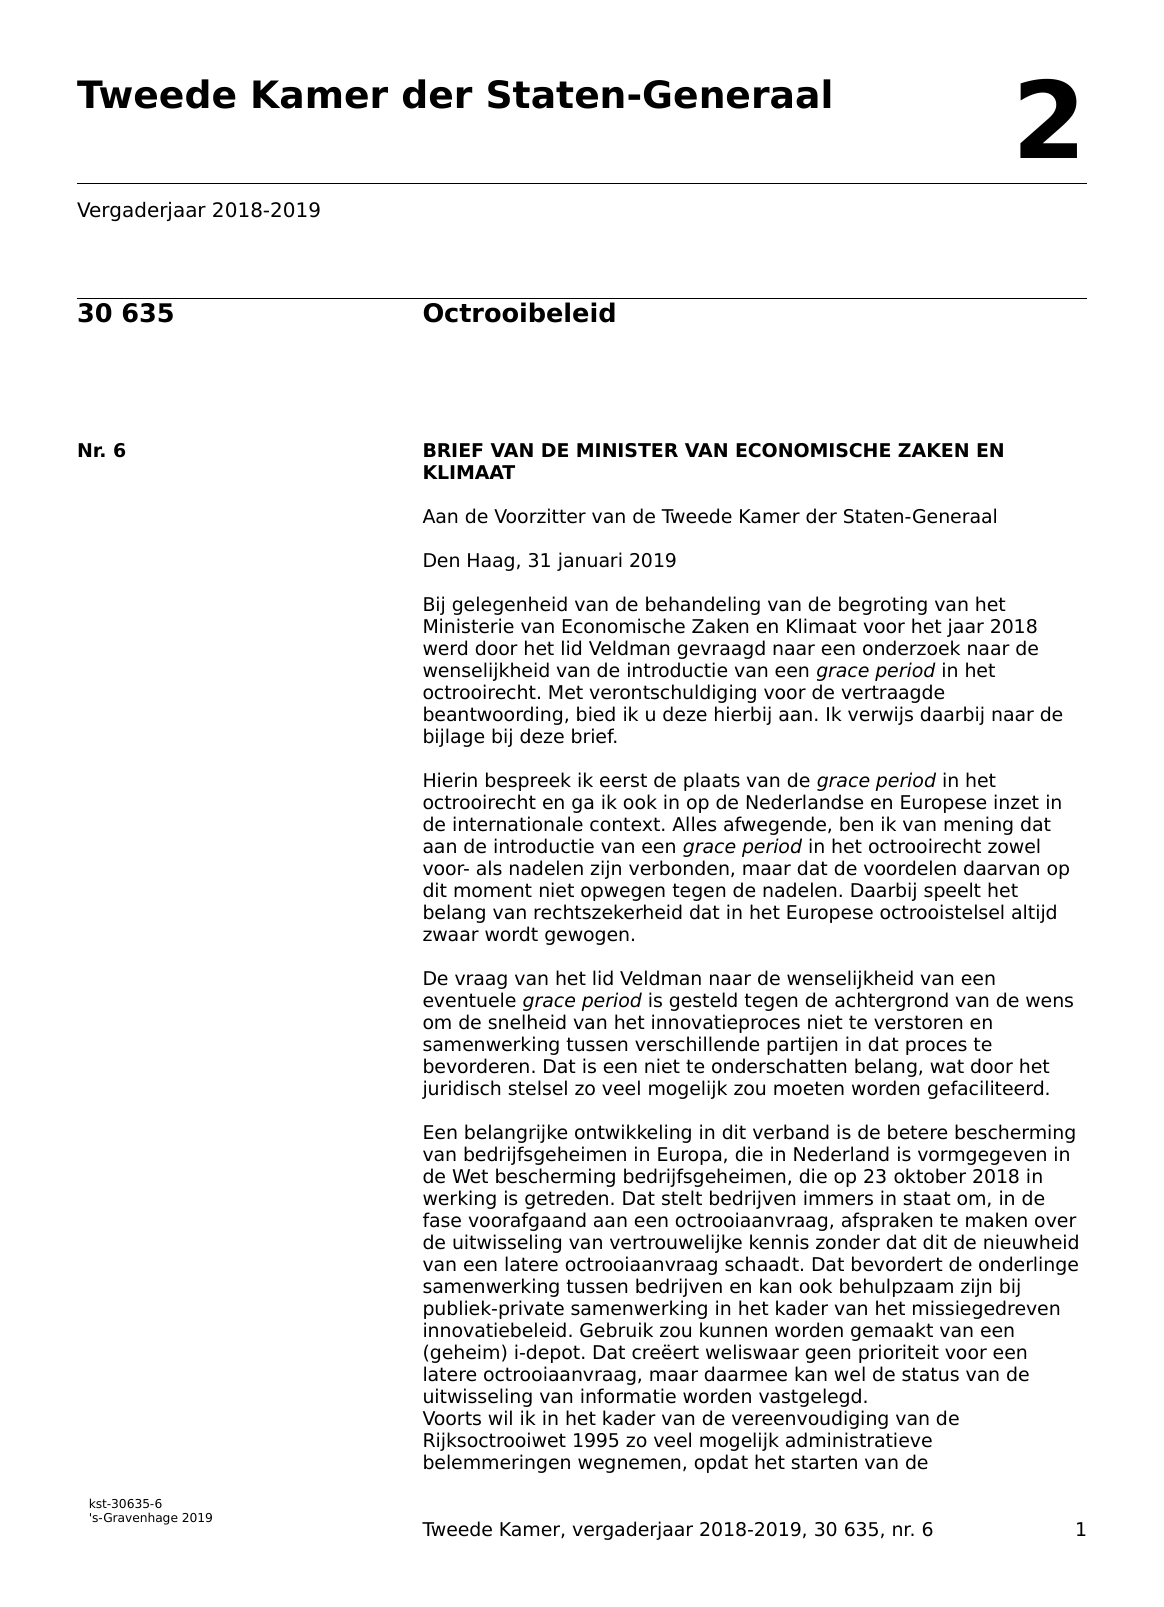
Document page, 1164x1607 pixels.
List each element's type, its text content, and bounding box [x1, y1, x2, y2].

subtitle 30 635 Octrooibeleid [77, 299, 1087, 329]
text kst-30635-6 [88, 1497, 323, 1511]
subtitle Nr. 6 BRIEF VAN DE MINISTER VAN ECONOMISCHE ZAKEN EN KLIMAAT [77, 440, 1087, 484]
text Aan de Voorzitter van de Tweede Kamer der Staten-Generaal [422, 506, 1087, 528]
table_cell Vergaderjaar 2018-2019 [77, 184, 1087, 298]
text Hierin bespreek ik eerst de plaats van de grace period in het octrooirecht en ga ik ook in op de Nederlandse en Europese inzet in de internationale context. Alles afwegende, ben ik van mening dat aan de introductie van een grace period in het octrooirecht zowel voor- als nadelen zijn verbonden, maar dat de voordelen daarvan op dit moment niet opwegen tegen de nadelen. Daarbij speelt het belang van rechtszekerheid dat in het Europese octrooistelsel altijd zwaar wordt gewogen. [422, 770, 1087, 946]
text Voorts wil ik in het kader van de vereenvoudiging van de Rijksoctrooiwet 1995 zo veel mogelijk administratieve belemmeringen wegnemen, opdat het starten van de [422, 1408, 1087, 1474]
table_header 2 [886, 59, 1087, 183]
text Bij gelegenheid van de behandeling van de begroting van het Ministerie van Economische Zaken en Klimaat voor het jaar 2018 werd door het lid Veldman gevraagd naar een onderzoek naar de wenselijkheid van de introductie van een grace period in het octrooirecht. Met verontschuldiging voor de vertraagde beantwoording, bied ik u deze hierbij aan. Ik verwijs daarbij naar de bijlage bij deze brief. [422, 594, 1087, 748]
text Den Haag, 31 januari 2019 [422, 550, 1087, 572]
text De vraag van het lid Veldman naar de wenselijkheid van een eventuele grace period is gesteld tegen de achtergrond van de wens om de snelheid van het innovatieproces niet te verstoren en samenwerking tussen verschillende partijen in dat proces te bevorderen. Dat is een niet te onderschatten belang, wat door het juridisch stelsel zo veel mogelijk zou moeten worden gefaciliteerd. [422, 968, 1087, 1100]
text 's-Gravenhage 2019 [88, 1511, 323, 1525]
text Een belangrijke ontwikkeling in dit verband is de betere bescherming van bedrijfsgeheimen in Europa, die in Nederland is vormgegeven in de Wet bescherming bedrijfsgeheimen, die op 23 oktober 2018 in werking is getreden. Dat stelt bedrijven immers in staat om, in de fase voorafgaand aan een octrooiaanvraag, afspraken te maken over de uitwisseling van vertrouwelijke kennis zonder dat dit de nieuwheid van een latere octrooiaanvraag schaadt. Dat bevordert de onderlinge samenwerking tussen bedrijven en kan ook behulpzaam zijn bij publiek-private samenwerking in het kader van het missiegedreven innovatiebeleid. Gebruik zou kunnen worden gemaakt van een (geheim) i-depot. Dat creëert weliswaar geen prioriteit voor een latere octrooiaanvraag, maar daarmee kan wel de status van de uitwisseling van informatie worden vastgelegd. [422, 1122, 1087, 1408]
table_header Tweede Kamer der Staten-Generaal [77, 59, 886, 183]
